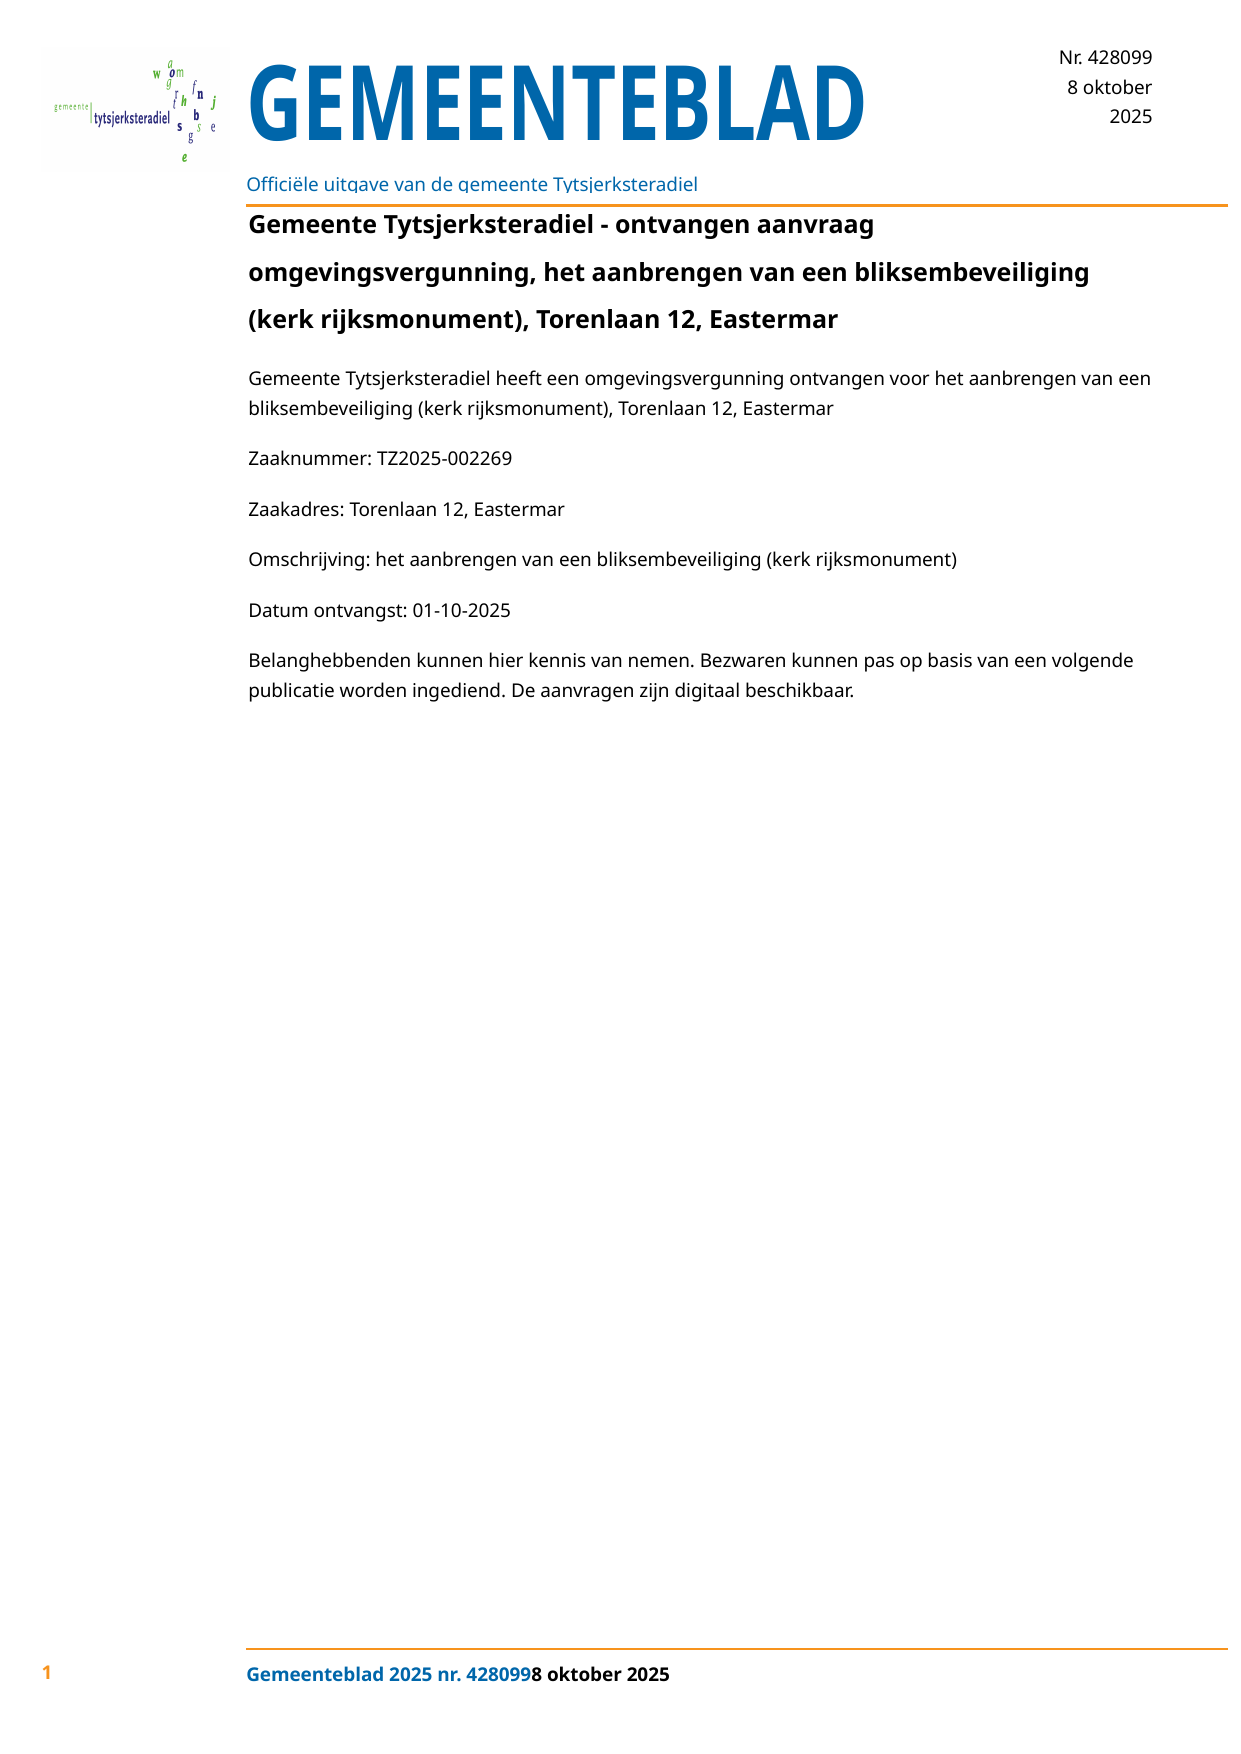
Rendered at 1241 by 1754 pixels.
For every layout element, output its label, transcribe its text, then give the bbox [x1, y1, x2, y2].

text Belanghebbenden kunnen hier kennis van nemen. Bezwaren kunnen pas op basis van een volgende publicatie worden ingediend. De aanvragen zijn digitaal beschikbaar. [248, 647, 1152, 702]
text Gemeente Tytsjerksteradiel heeft een omgevingsvergunning ontvangen voor het aanbrengen van een bliksembeveiliging (kerk rijksmonument), Torenlaan 12, Eastermar [248, 366, 1152, 421]
text Gemeente Tytsjerksteradiel - ontvangen aanvraag omgevingsvergunning, het aanbrengen van een bliksembeveiliging (kerk rijksmonument), Torenlaan 12, Eastermar [248, 207, 1152, 336]
text Datum ontvangst: 01-10-2025 [248, 597, 1152, 622]
picture [41, 47, 231, 172]
text Zaaknummer: TZ2025-002269 [248, 446, 1152, 471]
text Omschrijving: het aanbrengen van een bliksembeveiliging (kerk rijksmonument) [248, 546, 1152, 572]
text Zaakadres: Torenlaan 12, Eastermar [248, 496, 1152, 522]
